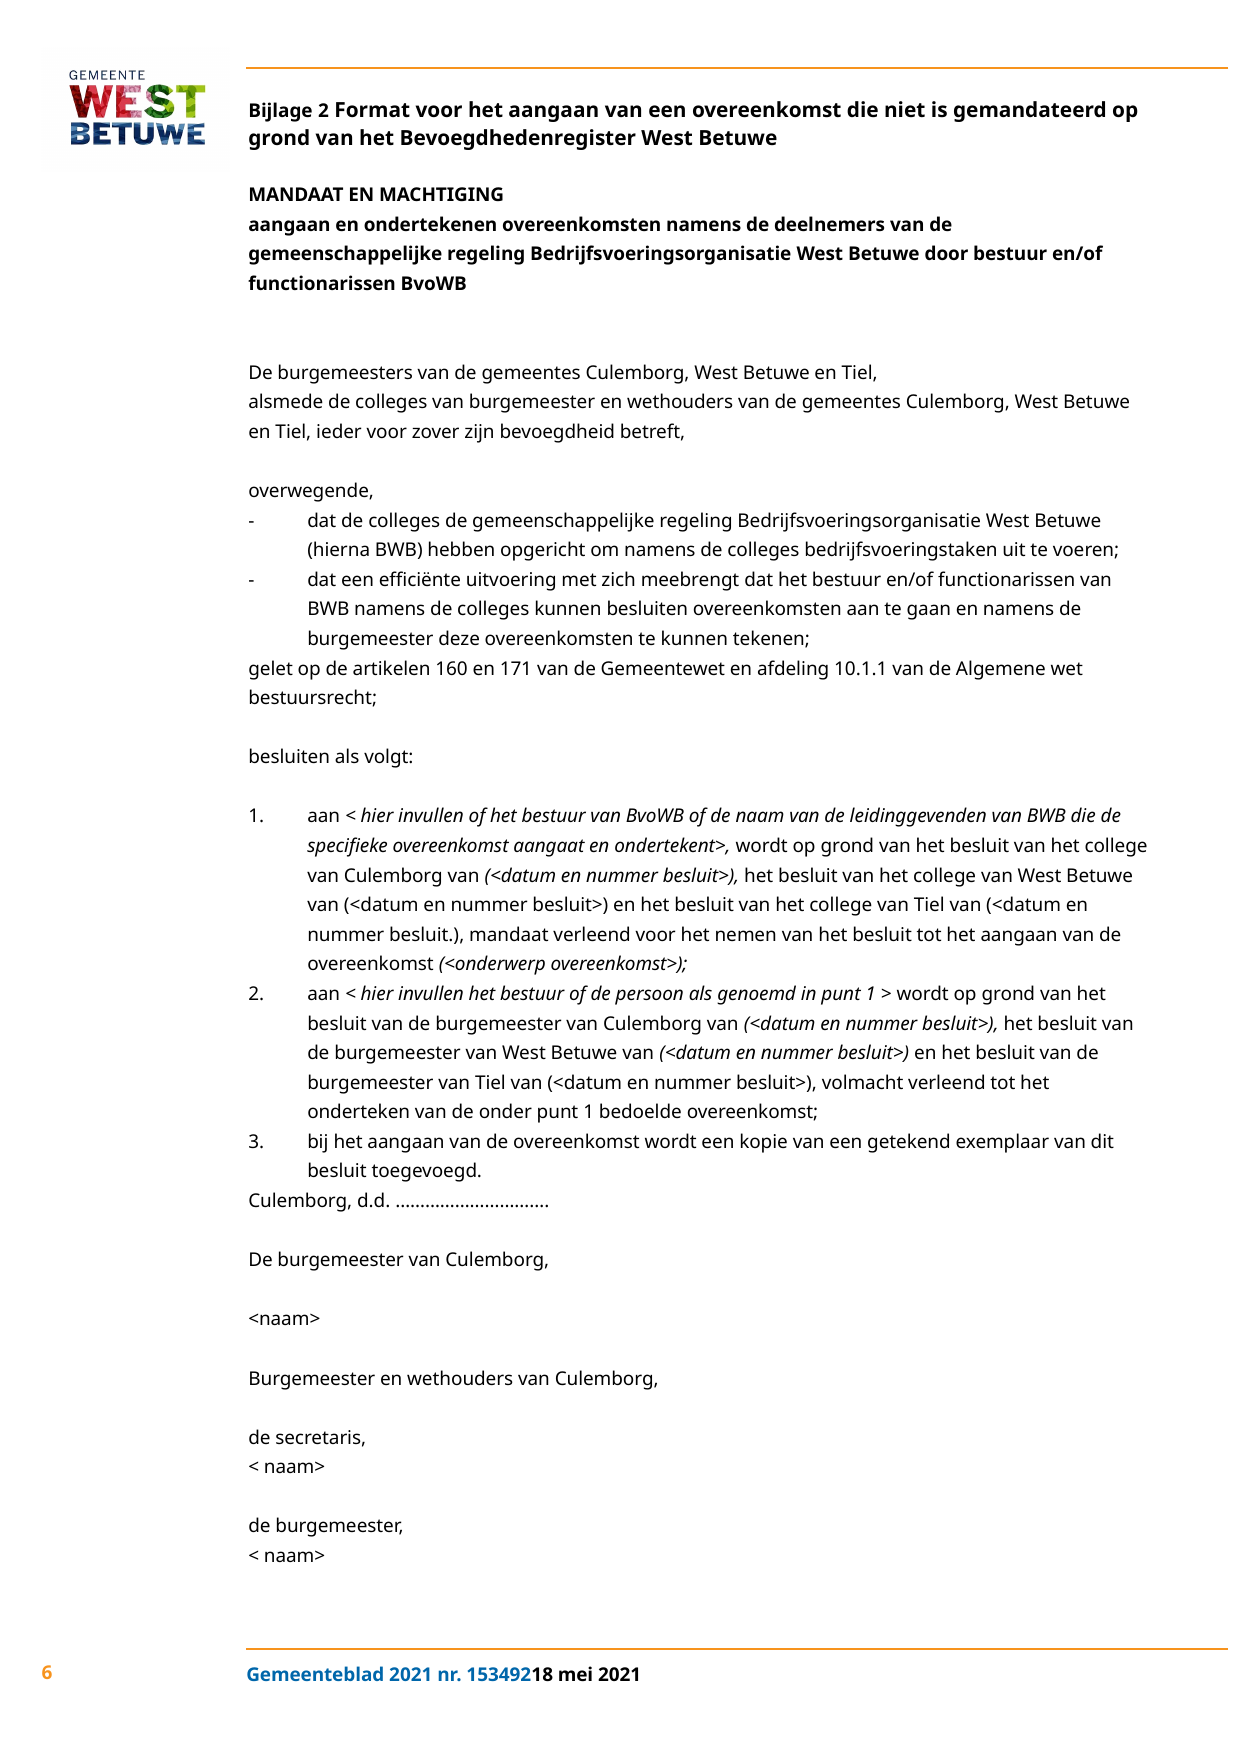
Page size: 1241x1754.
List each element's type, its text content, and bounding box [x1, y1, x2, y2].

text de burgemeester, [248, 1513, 1152, 1538]
text aangaan en ondertekenen overeenkomsten namens de deelnemers van de gemeenschappelijke regeling Bedrijfsvoeringsorganisatie West Betuwe door bestuur en/of functionarissen BvoWB [248, 211, 1152, 296]
text overwegende, [248, 477, 1152, 503]
text Bijlage 2 Format voor het aangaan van een overeenkomst die niet is gemandateerd op grond van het Bevoegdhedenregister West Betuwe [248, 95, 1152, 152]
text <naam> [248, 1306, 1152, 1331]
list dat een efficiënte uitvoering met zich meebrengt dat het bestuur en/of functionarissen van BWB namens de colleges kunnen besluiten overeenkomsten aan te gaan en namens de burgemeester deze overeenkomsten te kunnen tekenen; [248, 566, 1152, 651]
text alsmede de colleges van burgemeester en wethouders van de gemeentes Culemborg, West Betuwe en Tiel, ieder voor zover zijn bevoegdheid betreft, [248, 388, 1152, 444]
text < naam> [248, 1542, 1152, 1568]
text de secretaris, [248, 1424, 1152, 1449]
list aan < hier invullen of het bestuur van BvoWB of de naam van de leidinggevenden van BWB die de specifieke overeenkomst aangaat en ondertekent>, wordt op grond van het besluit van het college van Culemborg van (<datum en nummer besluit>), het besluit van het college van West Betuwe van (<datum en nummer besluit>) en het besluit van het college van Tiel van (<datum en nummer besluit.), mandaat verleend voor het nemen van het besluit tot het aangaan van de overeenkomst (<onderwerp overeenkomst>); [248, 803, 1152, 976]
text gelet op de artikelen 160 en 171 van de Gemeentewet en afdeling 10.1.1 van de Algemene wet bestuursrecht; [248, 655, 1152, 710]
text De burgemeester van Culemborg, [248, 1246, 1152, 1272]
text Burgemeester en wethouders van Culemborg, [248, 1365, 1152, 1390]
text < naam> [248, 1453, 1152, 1479]
text Culemborg, d.d. …………………………. [248, 1187, 1152, 1213]
text MANDAAT EN MACHTIGING [248, 181, 1152, 207]
list bij het aangaan van de overeenkomst wordt een kopie van een getekend exemplaar van dit besluit toegevoegd. [248, 1128, 1152, 1183]
list aan < hier invullen het bestuur of de persoon als genoemd in punt 1 > wordt op grond van het besluit van de burgemeester van Culemborg van (<datum en nummer besluit>), het besluit van de burgemeester van West Betuwe van (<datum en nummer besluit>) en het besluit van de burgemeester van Tiel van (<datum en nummer besluit>), volmacht verleend tot het onderteken van de onder punt 1 bedoelde overeenkomst; [248, 980, 1152, 1124]
list dat de colleges de gemeenschappelijke regeling Bedrijfsvoeringsorganisatie West Betuwe (hierna BWB) hebben opgericht om namens de colleges bedrijfsvoeringstaken uit te voeren; [248, 507, 1152, 562]
picture [41, 47, 231, 172]
text besluiten als volgt: [248, 743, 1152, 769]
text De burgemeesters van de gemeentes Culemborg, West Betuwe en Tiel, [248, 359, 1152, 384]
